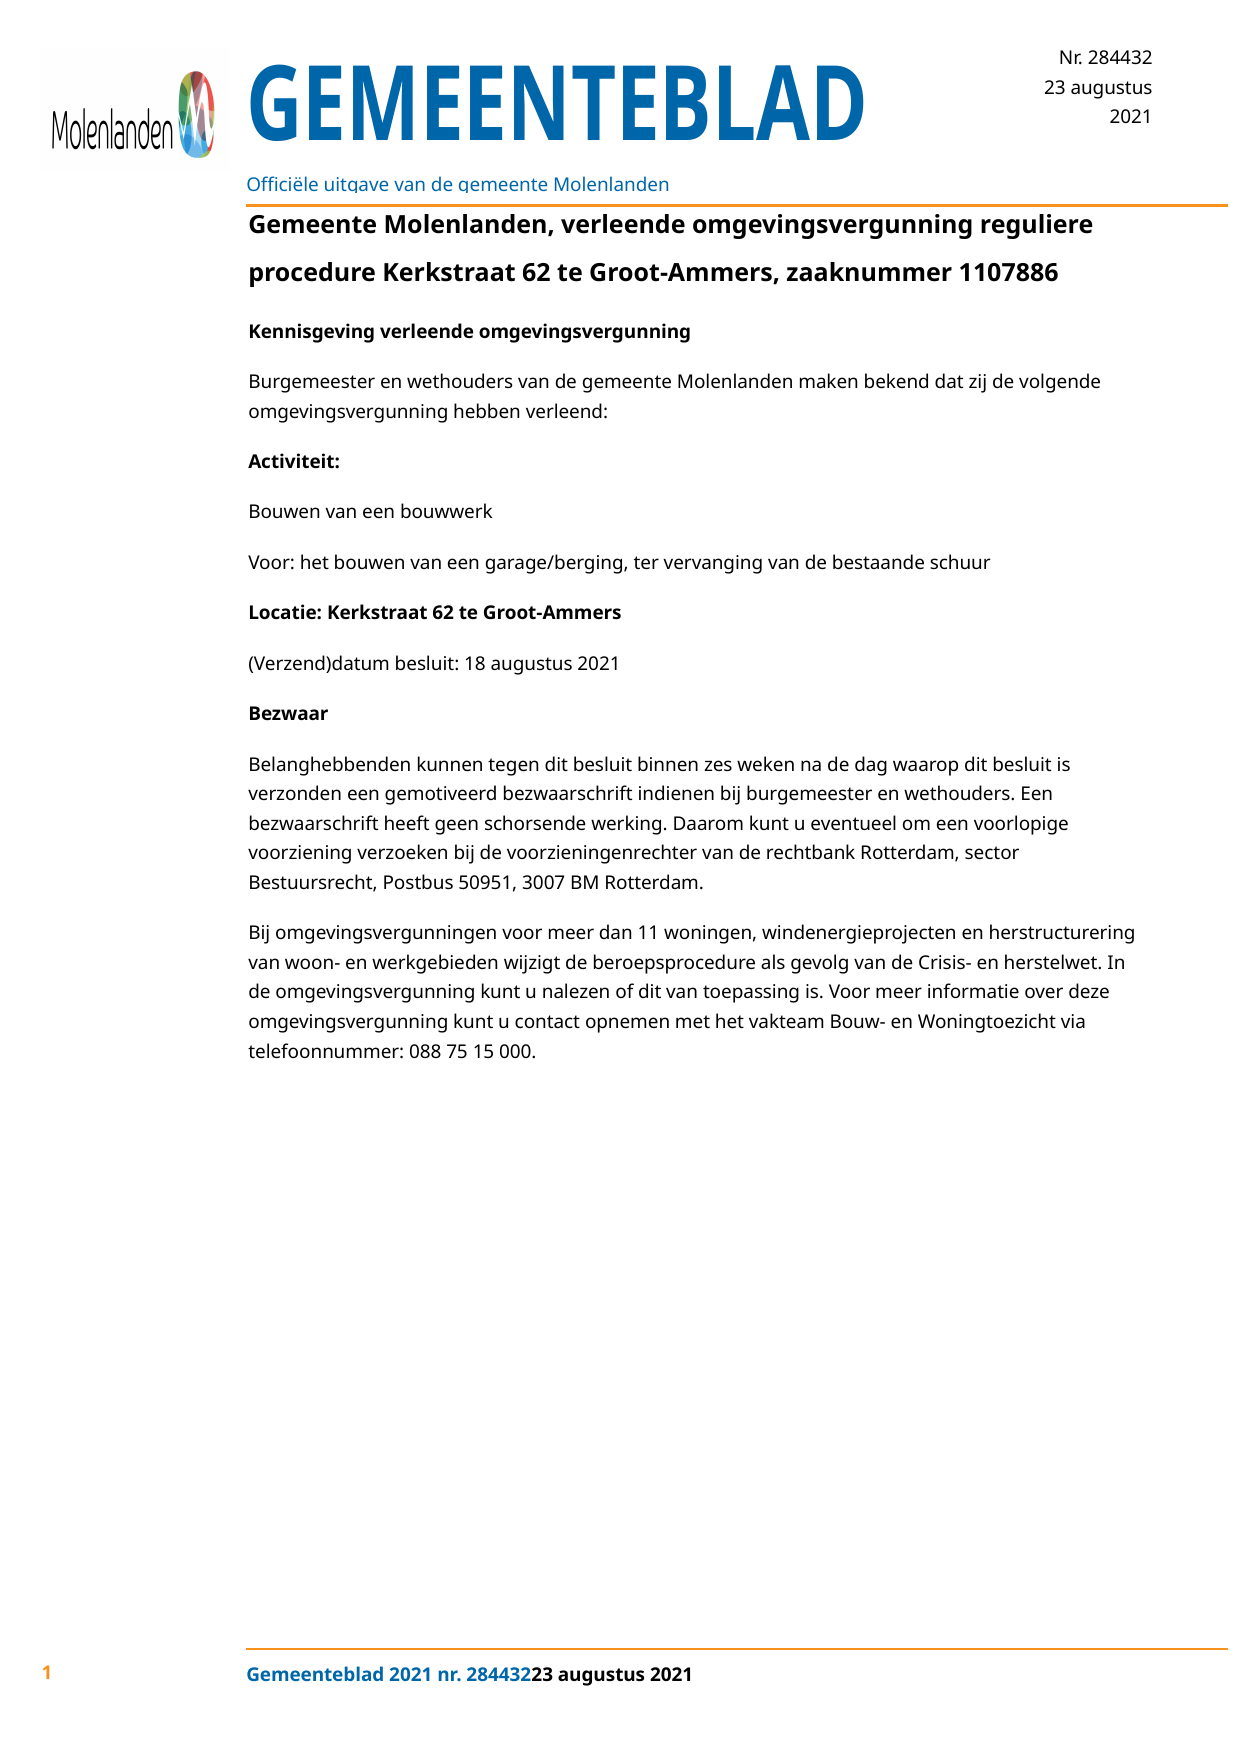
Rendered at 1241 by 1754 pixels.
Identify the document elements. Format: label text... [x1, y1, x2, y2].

text Gemeente Molenlanden, verleende omgevingsvergunning reguliere procedure Kerkstraat 62 te Groot-Ammers, zaaknummer 1107886 [248, 207, 1152, 288]
text Burgemeester en wethouders van de gemeente Molenlanden maken bekend dat zij de volgende omgevingsvergunning hebben verleend: [248, 368, 1152, 424]
text Activiteit: [248, 448, 1152, 474]
text (Verzend)datum besluit: 18 augustus 2021 [248, 650, 1152, 676]
text Bouwen van een bouwwerk [248, 499, 1152, 524]
text Bezwaar [248, 700, 1152, 726]
text Bij omgevingsvergunningen voor meer dan 11 woningen, windenergieprojecten en herstructurering van woon- en werkgebieden wijzigt de beroepsprocedure als gevolg van de Crisis- en herstelwet. In de omgevingsvergunning kunt u nalezen of dit van toepassing is. Voor meer informatie over deze omgevingsvergunning kunt u contact opnemen met het vakteam Bouw- en Woningtoezicht via telefoonnummer: 088 75 15 000. [248, 919, 1152, 1064]
text Kennisgeving verleende omgevingsvergunning [248, 318, 1152, 344]
text Locatie: Kerkstraat 62 te Groot-Ammers [248, 599, 1152, 625]
text Voor: het bouwen van een garage/berging, ter vervanging van de bestaande schuur [248, 549, 1152, 575]
picture [41, 47, 231, 172]
text Belanghebbenden kunnen tegen dit besluit binnen zes weken na de dag waarop dit besluit is verzonden een gemotiveerd bezwaarschrift indienen bij burgemeester en wethouders. Een bezwaarschrift heeft geen schorsende werking. Daarom kunt u eventueel om een voorlopige voorziening verzoeken bij de voorzieningenrechter van de rechtbank Rotterdam, sector Bestuursrecht, Postbus 50951, 3007 BM Rotterdam. [248, 751, 1152, 895]
